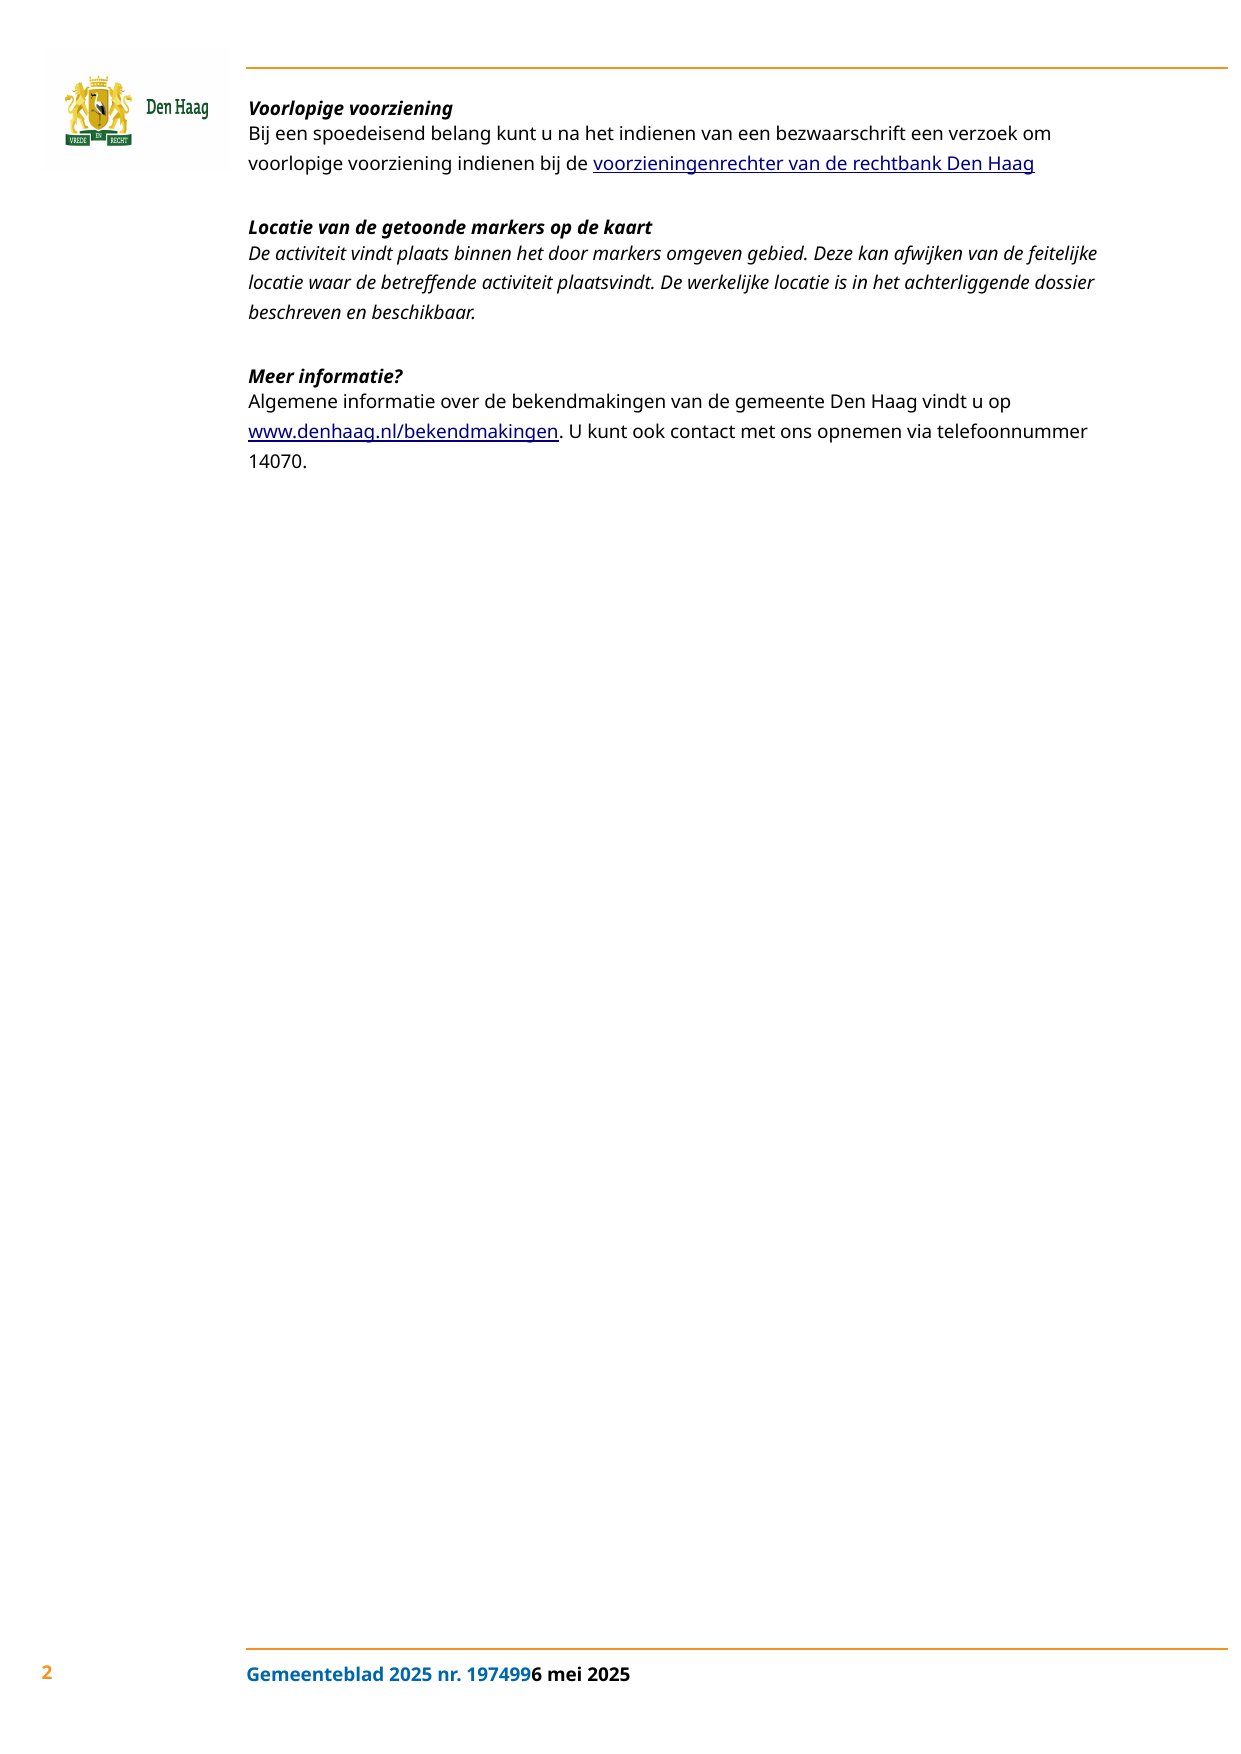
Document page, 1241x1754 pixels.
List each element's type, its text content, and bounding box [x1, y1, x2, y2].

text Locatie van de getoonde markers op de kaart [248, 214, 1152, 240]
text Meer informatie? [248, 363, 1152, 389]
text Bij een spoedeisend belang kunt u na het indienen van een bezwaarschrift een verzoek om voorlopige voorziening indienen bij de voorzieningenrechter van de rechtbank Den Haag [248, 121, 1152, 176]
picture [41, 47, 231, 172]
text De activiteit vindt plaats binnen het door markers omgeven gebied. Deze kan afwijken van de feitelijke locatie waar de betreffende activiteit plaatsvindt. De werkelijke locatie is in het achterliggende dossier beschreven en beschikbaar. [248, 240, 1152, 325]
text Algemene informatie over de bekendmakingen van de gemeente Den Haag vindt u op www.denhaag.nl/bekendmakingen. U kunt ook contact met ons opnemen via telefoonnummer 14070. [248, 389, 1152, 473]
text Voorlopige voorziening [248, 95, 1152, 121]
